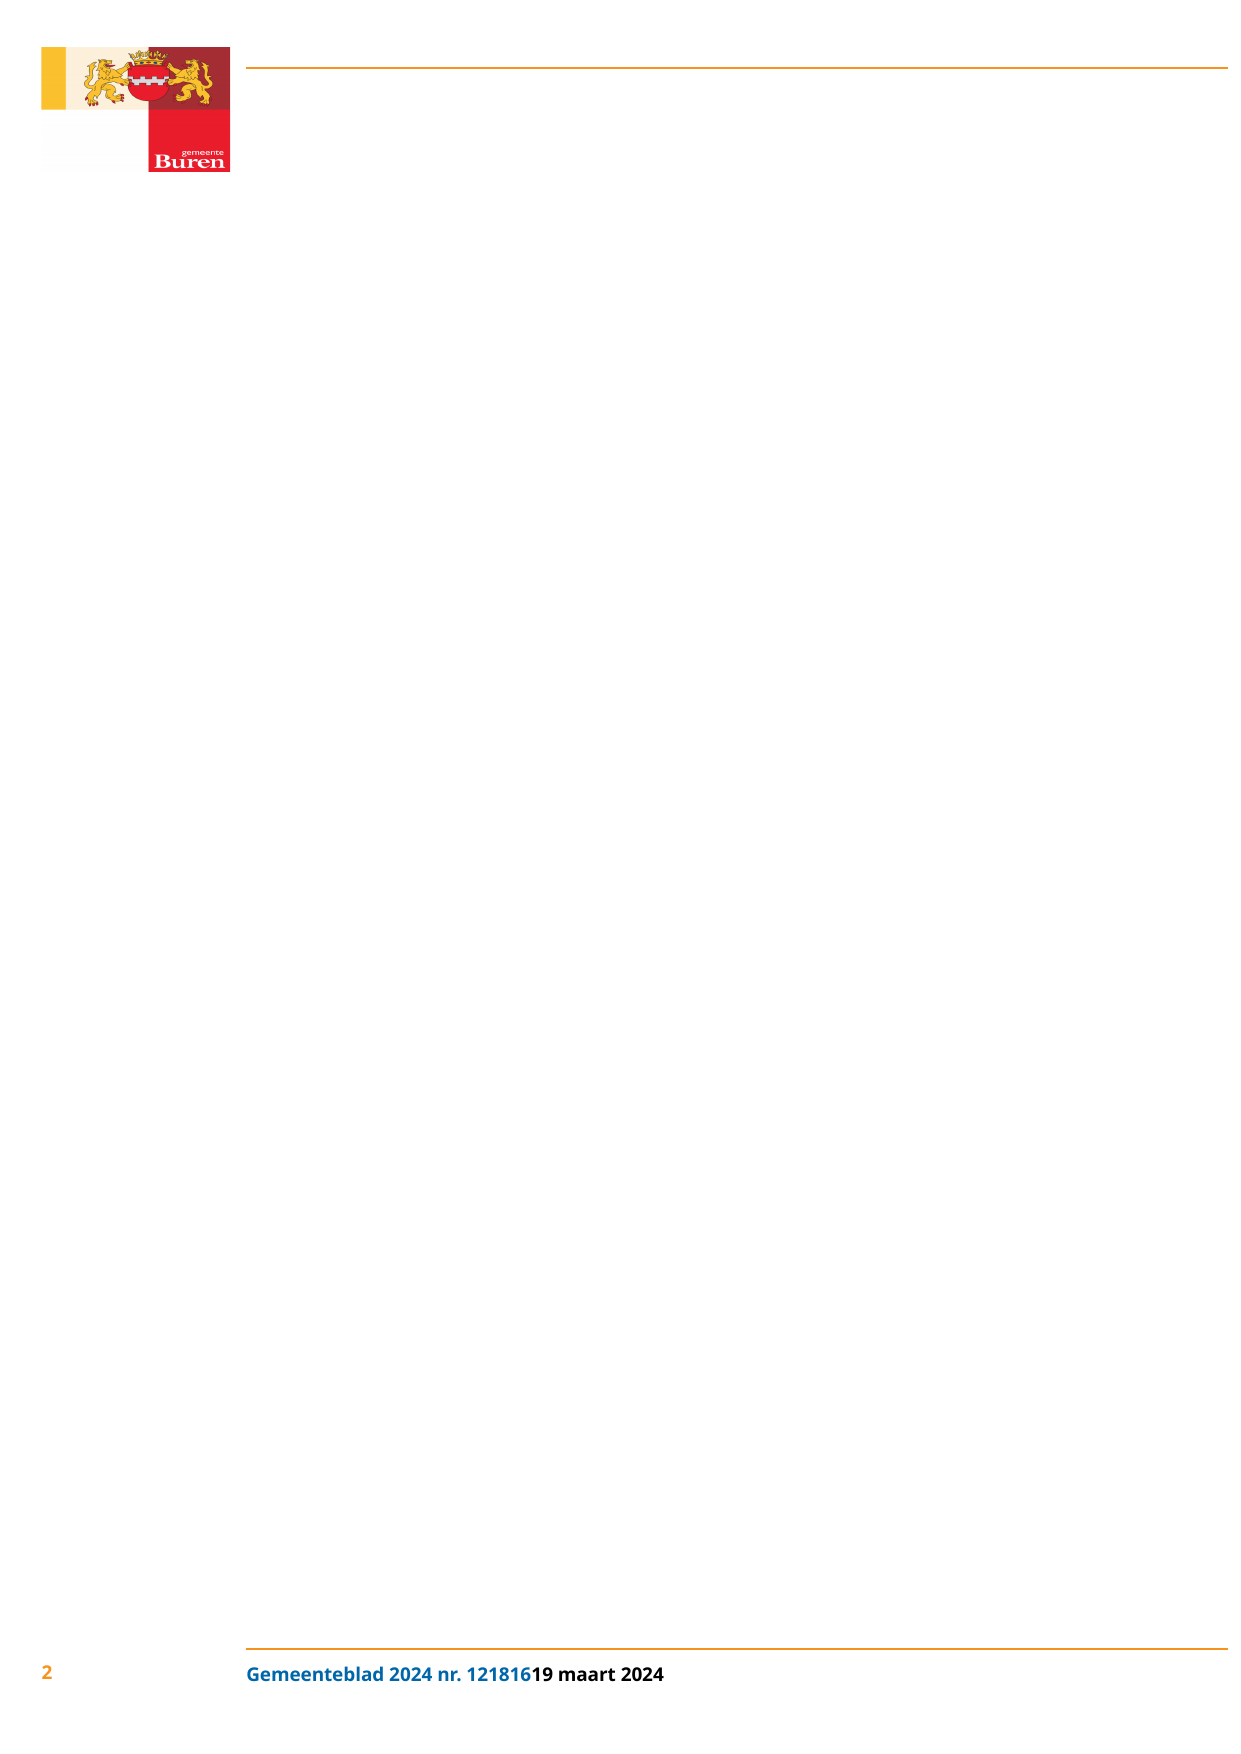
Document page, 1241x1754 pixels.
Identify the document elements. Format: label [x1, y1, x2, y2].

picture [41, 47, 231, 172]
